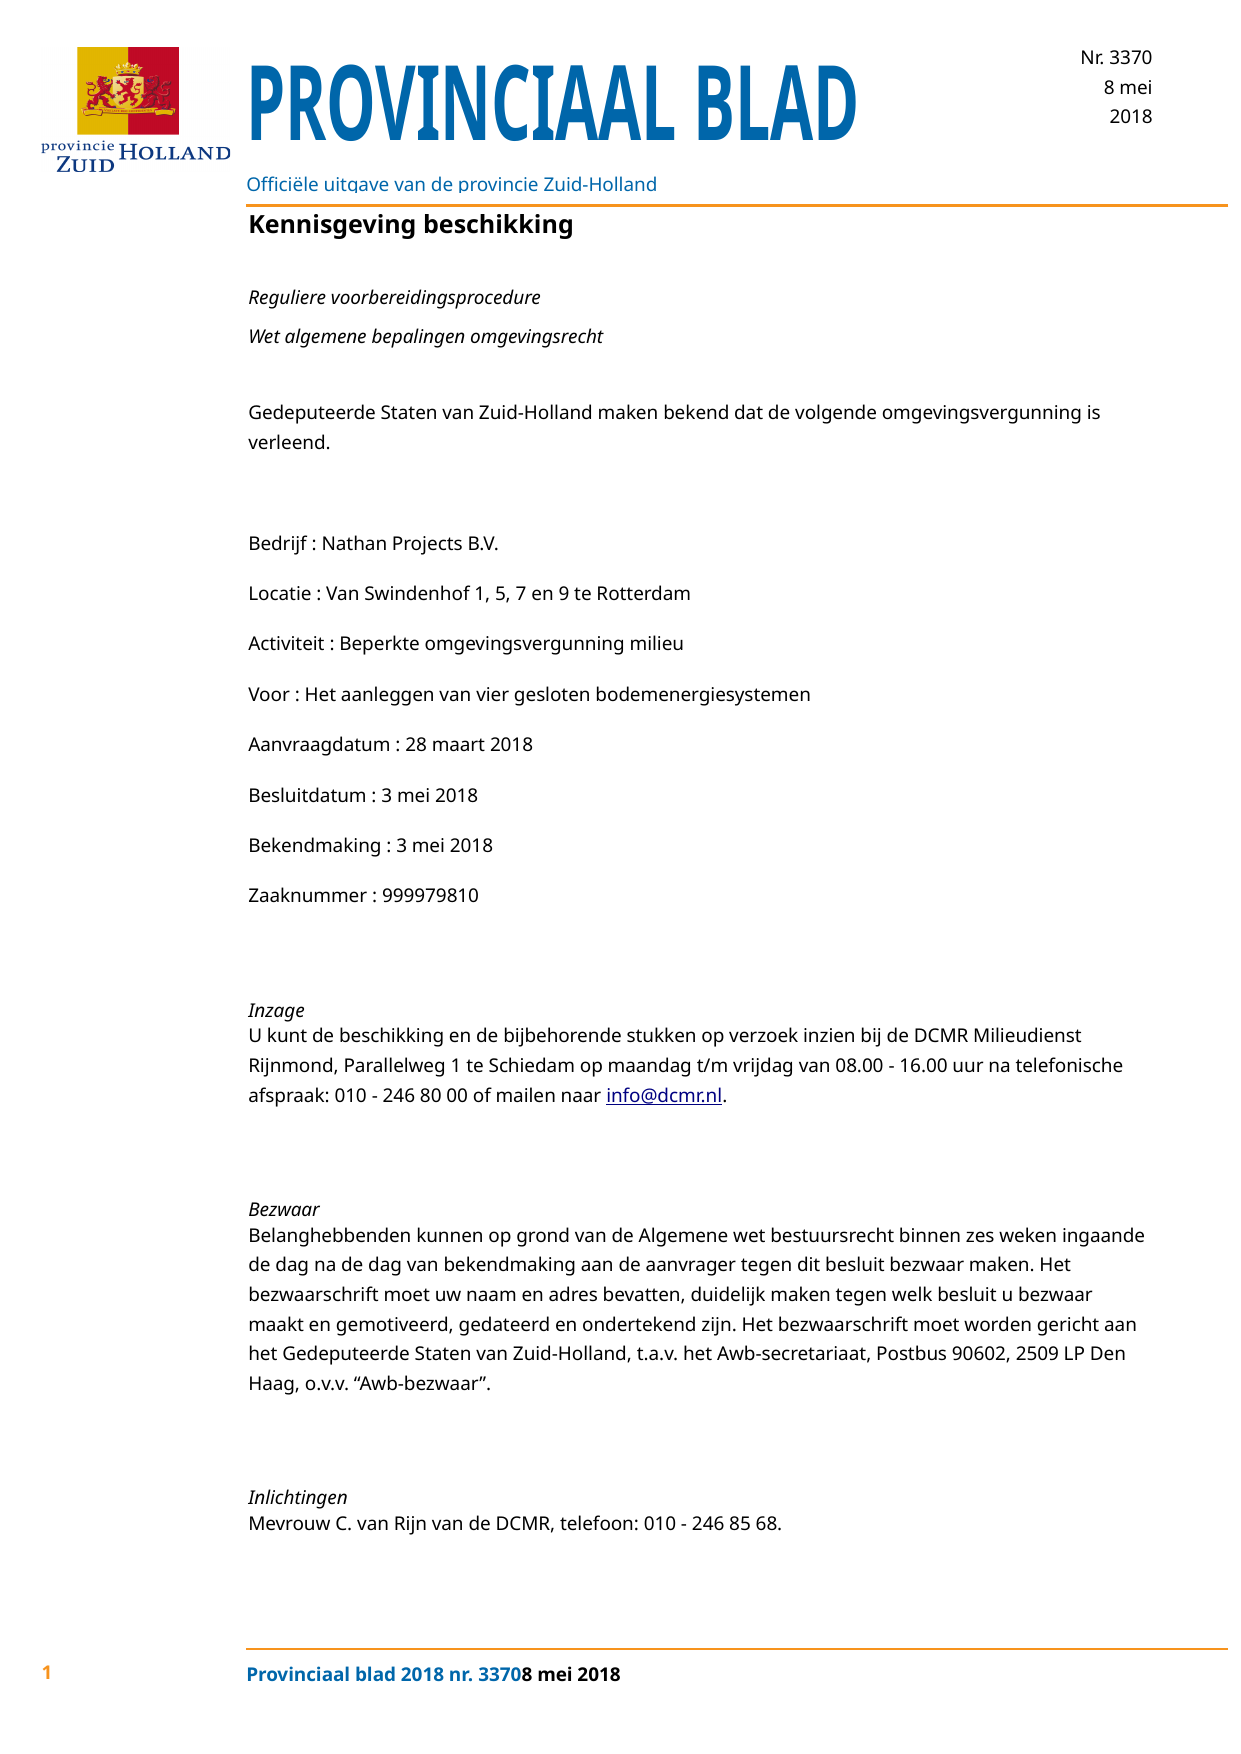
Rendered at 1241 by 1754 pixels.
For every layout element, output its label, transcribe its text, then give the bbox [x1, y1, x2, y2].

picture [41, 47, 231, 172]
text Bedrijf : Nathan Projects B.V. [248, 530, 1152, 555]
text Inzage [248, 997, 1152, 1023]
text Bekendmaking : 3 mei 2018 [248, 832, 1152, 858]
text Aanvraagdatum : 28 maart 2018 [248, 731, 1152, 757]
text Gedeputeerde Staten van Zuid-Holland maken bekend dat de volgende omgevingsvergunning is verleend. [248, 399, 1152, 454]
text Inlichtingen [248, 1484, 1152, 1510]
text U kunt de beschikking en de bijbehorende stukken op verzoek inzien bij de DCMR Milieudienst Rijnmond, Parallelweg 1 te Schiedam op maandag t/m vrijdag van 08.00 - 16.00 uur na telefonische afspraak: 010 - 246 80 00 of mailen naar info@dcmr.nl. [248, 1023, 1152, 1108]
text Reguliere voorbereidingsprocedure [248, 284, 1152, 309]
text Mevrouw C. van Rijn van de DCMR, telefoon: 010 - 246 85 68. [248, 1510, 1152, 1536]
text Kennisgeving beschikking [248, 207, 1152, 241]
text Bezwaar [248, 1196, 1152, 1222]
text Belanghebbenden kunnen op grond van de Algemene wet bestuursrecht binnen zes weken ingaande de dag na de dag van bekendmaking aan de aanvrager tegen dit besluit bezwaar maken. Het bezwaarschrift moet uw naam en adres bevatten, duidelijk maken tegen welk besluit u bezwaar maakt en gemotiveerd, gedateerd en ondertekend zijn. Het bezwaarschrift moet worden gericht aan het Gedeputeerde Staten van Zuid-Holland, t.a.v. het Awb-secretariaat, Postbus 90602, 2509 LP Den Haag, o.v.v. “Awb-bezwaar”. [248, 1222, 1152, 1396]
text Activiteit : Beperkte omgevingsvergunning milieu [248, 631, 1152, 656]
text Wet algemene bepalingen omgevingsrecht [248, 323, 1152, 349]
text Zaaknummer : 999979810 [248, 883, 1152, 908]
text Voor : Het aanleggen van vier gesloten bodemenergiesystemen [248, 681, 1152, 707]
text Besluitdatum : 3 mei 2018 [248, 782, 1152, 807]
text Locatie : Van Swindenhof 1, 5, 7 en 9 te Rotterdam [248, 580, 1152, 606]
